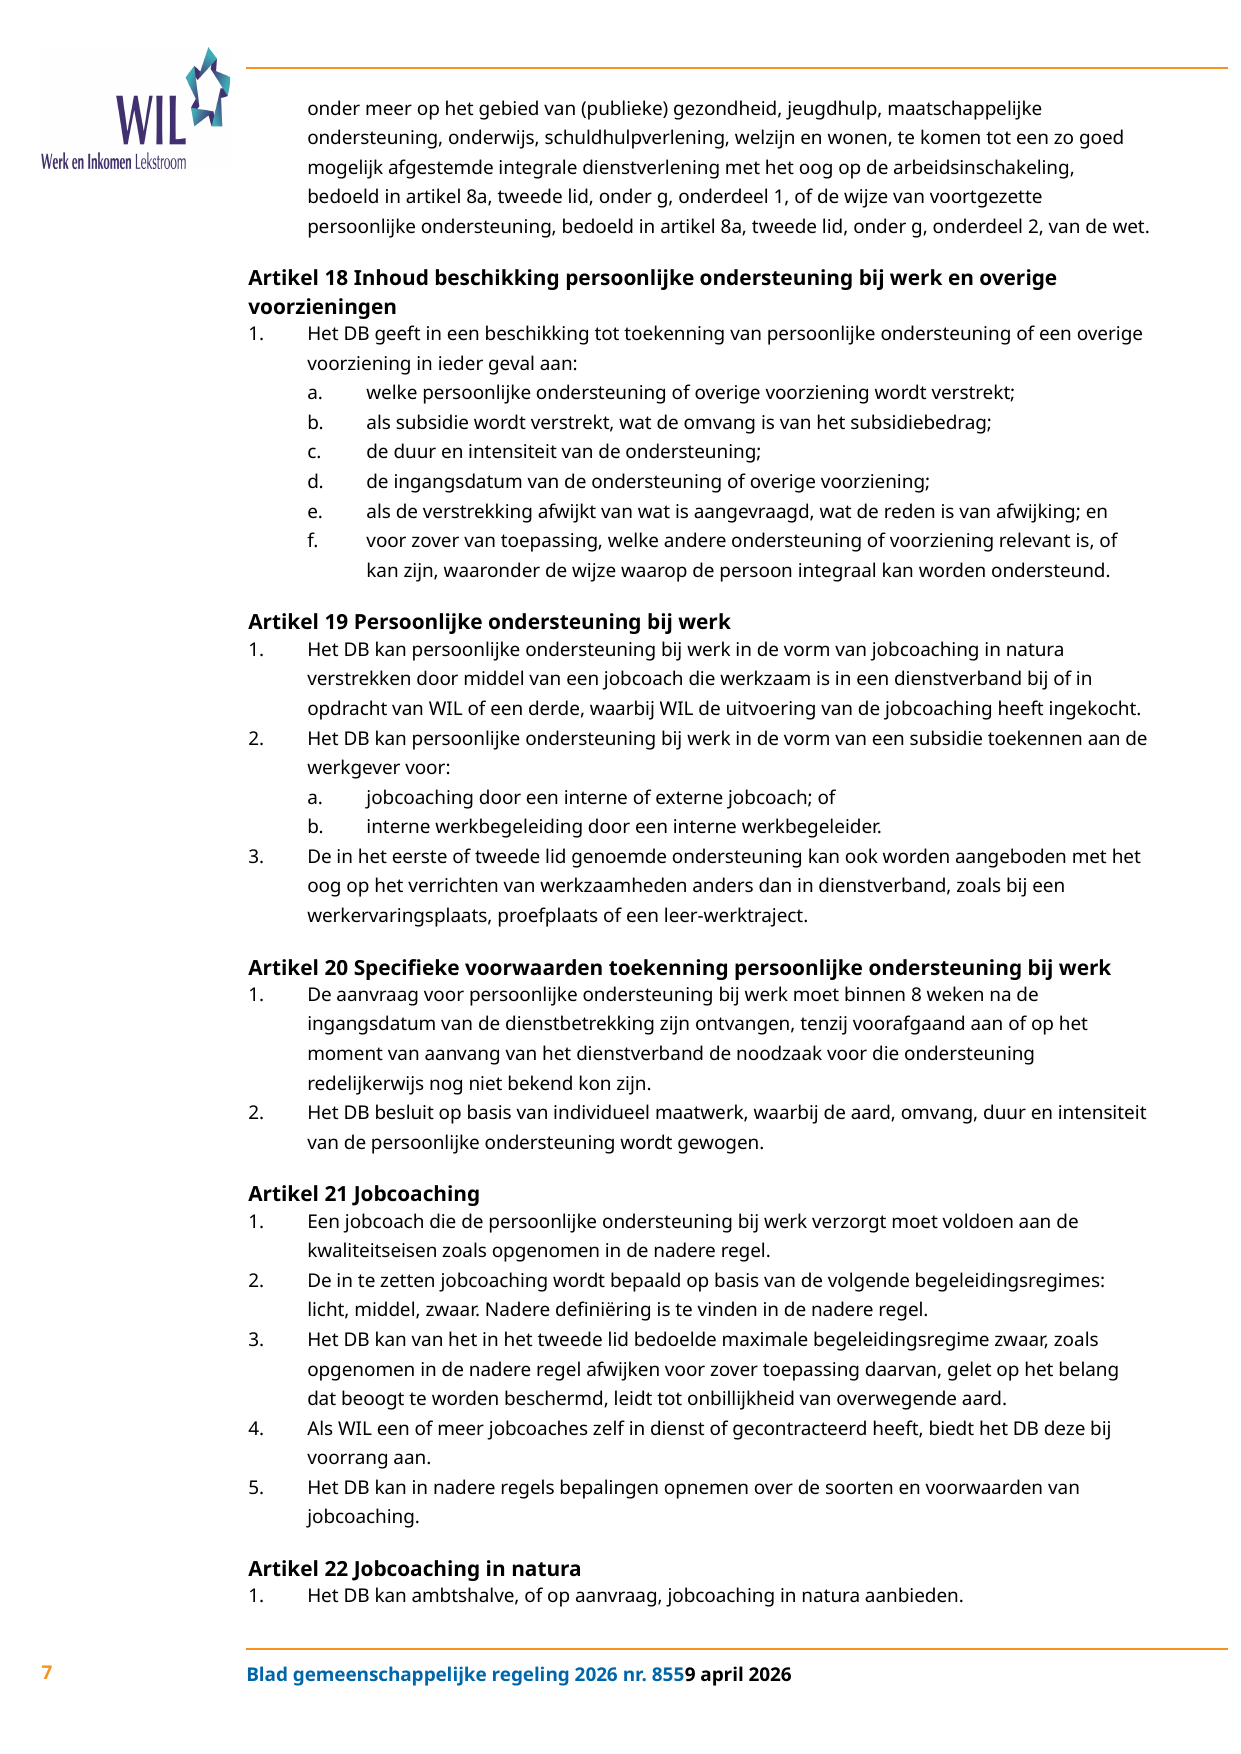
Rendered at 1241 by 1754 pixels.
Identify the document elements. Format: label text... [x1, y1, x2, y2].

list Het DB kan ambtshalve, of op aanvraag, jobcoaching in natura aanbieden. [248, 1582, 1152, 1608]
list de ingangsdatum van de ondersteuning of overige voorziening; [307, 468, 1152, 494]
list welke persoonlijke ondersteuning of overige voorziening wordt verstrekt; [307, 379, 1152, 405]
list Het DB kan in nadere regels bepalingen opnemen over de soorten en voorwaarden van jobcoaching. [248, 1474, 1152, 1529]
text Artikel 18 Inhoud beschikking persoonlijke ondersteuning bij werk en overige voorzieningen [248, 263, 1152, 320]
list als de verstrekking afwijkt van wat is aangevraagd, wat de reden is van afwijking; en [307, 498, 1152, 524]
list de duur en intensiteit van de ondersteuning; [307, 439, 1152, 464]
list als subsidie wordt verstrekt, wat de omvang is van het subsidiebedrag; [307, 409, 1152, 435]
picture [41, 47, 231, 172]
list Het DB besluit op basis van individueel maatwerk, waarbij de aard, omvang, duur en intensiteit van de persoonlijke ondersteuning wordt gewogen. [248, 1099, 1152, 1155]
list Het DB kan van het in het tweede lid bedoelde maximale begeleidingsregime zwaar, zoals opgenomen in de nadere regel afwijken voor zover toepassing daarvan, gelet op het belang dat beoogt te worden beschermd, leidt tot onbillijkheid van overwegende aard. [248, 1326, 1152, 1411]
list onder meer op het gebied van (publieke) gezondheid, jeugdhulp, maatschappelijke ondersteuning, onderwijs, schuldhulpverlening, welzijn en wonen, te komen tot een zo goed mogelijk afgestemde integrale dienstverlening met het oog op de arbeidsinschakeling, bedoeld in artikel 8a, tweede lid, onder g, onderdeel 1, of de wijze van voortgezette persoonlijke ondersteuning, bedoeld in artikel 8a, tweede lid, onder g, onderdeel 2, van de wet. [248, 95, 1152, 239]
list Het DB geeft in een beschikking tot toekenning van persoonlijke ondersteuning of een overige voorziening in ieder geval aan: [248, 320, 1152, 376]
list De in te zetten jobcoaching wordt bepaald op basis van de volgende begeleidingsregimes: licht, middel, zwaar. Nadere definiëring is te vinden in de nadere regel. [248, 1267, 1152, 1322]
text Artikel 21 Jobcoaching [248, 1179, 1152, 1208]
list De in het eerste of tweede lid genoemde ondersteuning kan ook worden aangeboden met het oog op het verrichten van werkzaamheden anders dan in dienstverband, zoals bij een werkervaringsplaats, proefplaats of een leer-werktraject. [248, 843, 1152, 928]
list Het DB kan persoonlijke ondersteuning bij werk in de vorm van jobcoaching in natura verstrekken door middel van een jobcoach die werkzaam is in een dienstverband bij of in opdracht van WIL of een derde, waarbij WIL de uitvoering van de jobcoaching heeft ingekocht. [248, 636, 1152, 721]
list Een jobcoach die de persoonlijke ondersteuning bij werk verzorgt moet voldoen aan de kwaliteitseisen zoals opgenomen in de nadere regel. [248, 1208, 1152, 1263]
list De aanvraag voor persoonlijke ondersteuning bij werk moet binnen 8 weken na de ingangsdatum van de dienstbetrekking zijn ontvangen, tenzij voorafgaand aan of op het moment van aanvang van het dienstverband de noodzaak voor die ondersteuning redelijkerwijs nog niet bekend kon zijn. [248, 981, 1152, 1096]
list voor zover van toepassing, welke andere ondersteuning of voorziening relevant is, of kan zijn, waaronder de wijze waarop de persoon integraal kan worden ondersteund. [307, 527, 1152, 583]
list Het DB kan persoonlijke ondersteuning bij werk in de vorm van een subsidie toekennen aan de werkgever voor: [248, 725, 1152, 780]
text Artikel 20 Specifieke voorwaarden toekenning persoonlijke ondersteuning bij werk [248, 953, 1152, 981]
list Als WIL een of meer jobcoaches zelf in dienst of gecontracteerd heeft, biedt het DB deze bij voorrang aan. [248, 1415, 1152, 1470]
text Artikel 19 Persoonlijke ondersteuning bij werk [248, 607, 1152, 636]
list interne werkbegeleiding door een interne werkbegeleider. [307, 813, 1152, 839]
text Artikel 22 Jobcoaching in natura [248, 1554, 1152, 1582]
list jobcoaching door een interne of externe jobcoach; of [307, 784, 1152, 809]
